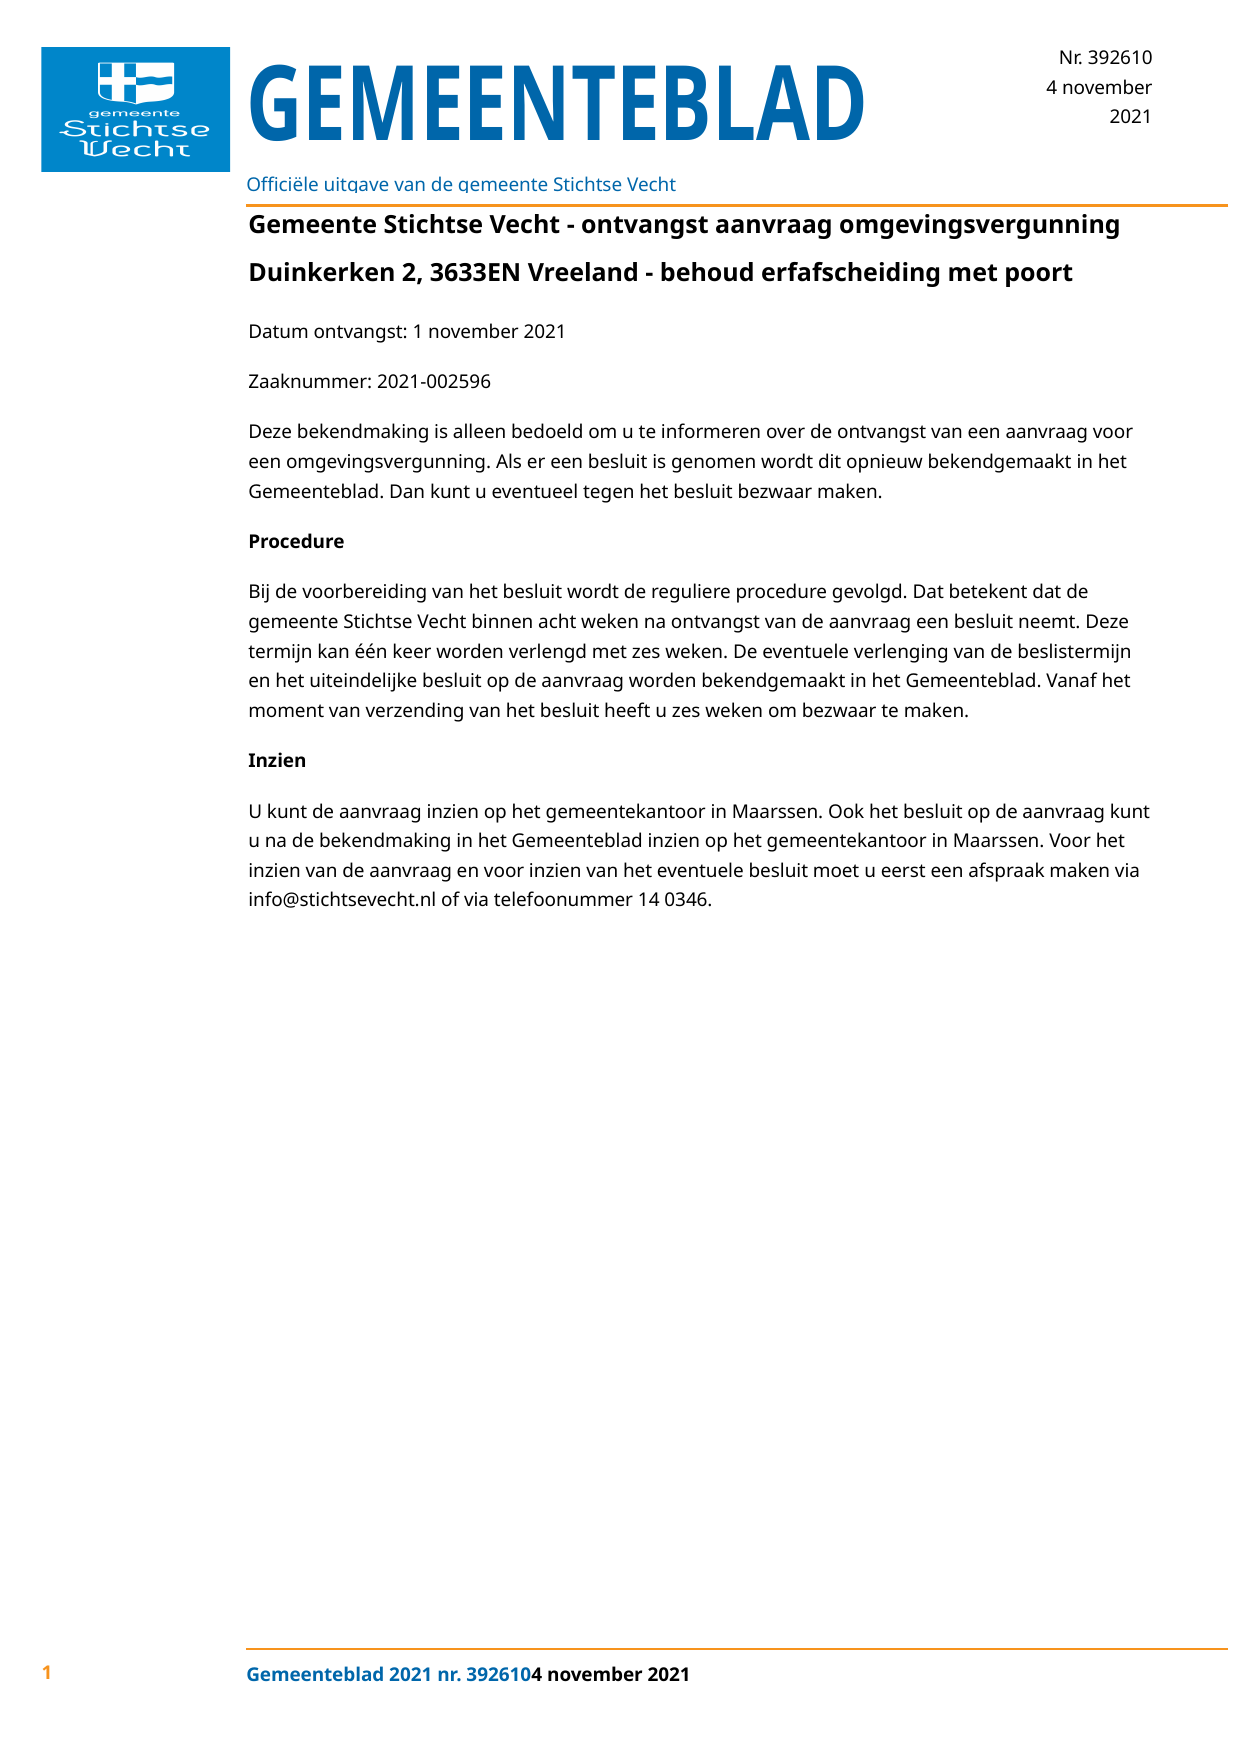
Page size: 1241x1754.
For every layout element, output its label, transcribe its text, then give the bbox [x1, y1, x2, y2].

text Procedure [248, 528, 1152, 554]
text Deze bekendmaking is alleen bedoeld om u te informeren over de ontvangst van een aanvraag voor een omgevingsvergunning. Als er een besluit is genomen wordt dit opnieuw bekendgemaakt in het Gemeenteblad. Dan kunt u eventueel tegen het besluit bezwaar maken. [248, 419, 1152, 504]
picture [99, 63, 135, 101]
text Zaaknummer: 2021-002596 [248, 368, 1152, 394]
text Bij de voorbereiding van het besluit wordt de reguliere procedure gevolgd. Dat betekent dat de gemeente Stichtse Vecht binnen acht weken na ontvangst van de aanvraag een besluit neemt. Deze termijn kan één keer worden verlengd met zes weken. De eventuele verlenging van de beslistermijn en het uiteindelijke besluit op de aanvraag worden bekendgemaakt in het Gemeenteblad. Vanaf het moment van verzending van het besluit heeft u zes weken om bezwaar te maken. [248, 579, 1152, 723]
text Gemeente Stichtse Vecht - ontvangst aanvraag omgevingsvergunning Duinkerken 2, 3633EN Vreeland - behoud erfafscheiding met poort [248, 207, 1152, 288]
picture [137, 63, 174, 103]
text Datum ontvangst: 1 november 2021 [248, 318, 1152, 344]
text U kunt de aanvraag inzien op het gemeentekantoor in Maarssen. Ook het besluit op de aanvraag kunt u na de bekendmaking in het Gemeenteblad inzien op het gemeentekantoor in Maarssen. Voor het inzien van de aanvraag en voor inzien van het eventuele besluit moet u eerst een afspraak maken via info@stichtsevecht.nl of via telefoonummer 14 0346. [248, 798, 1152, 912]
text Inzien [248, 747, 1152, 773]
